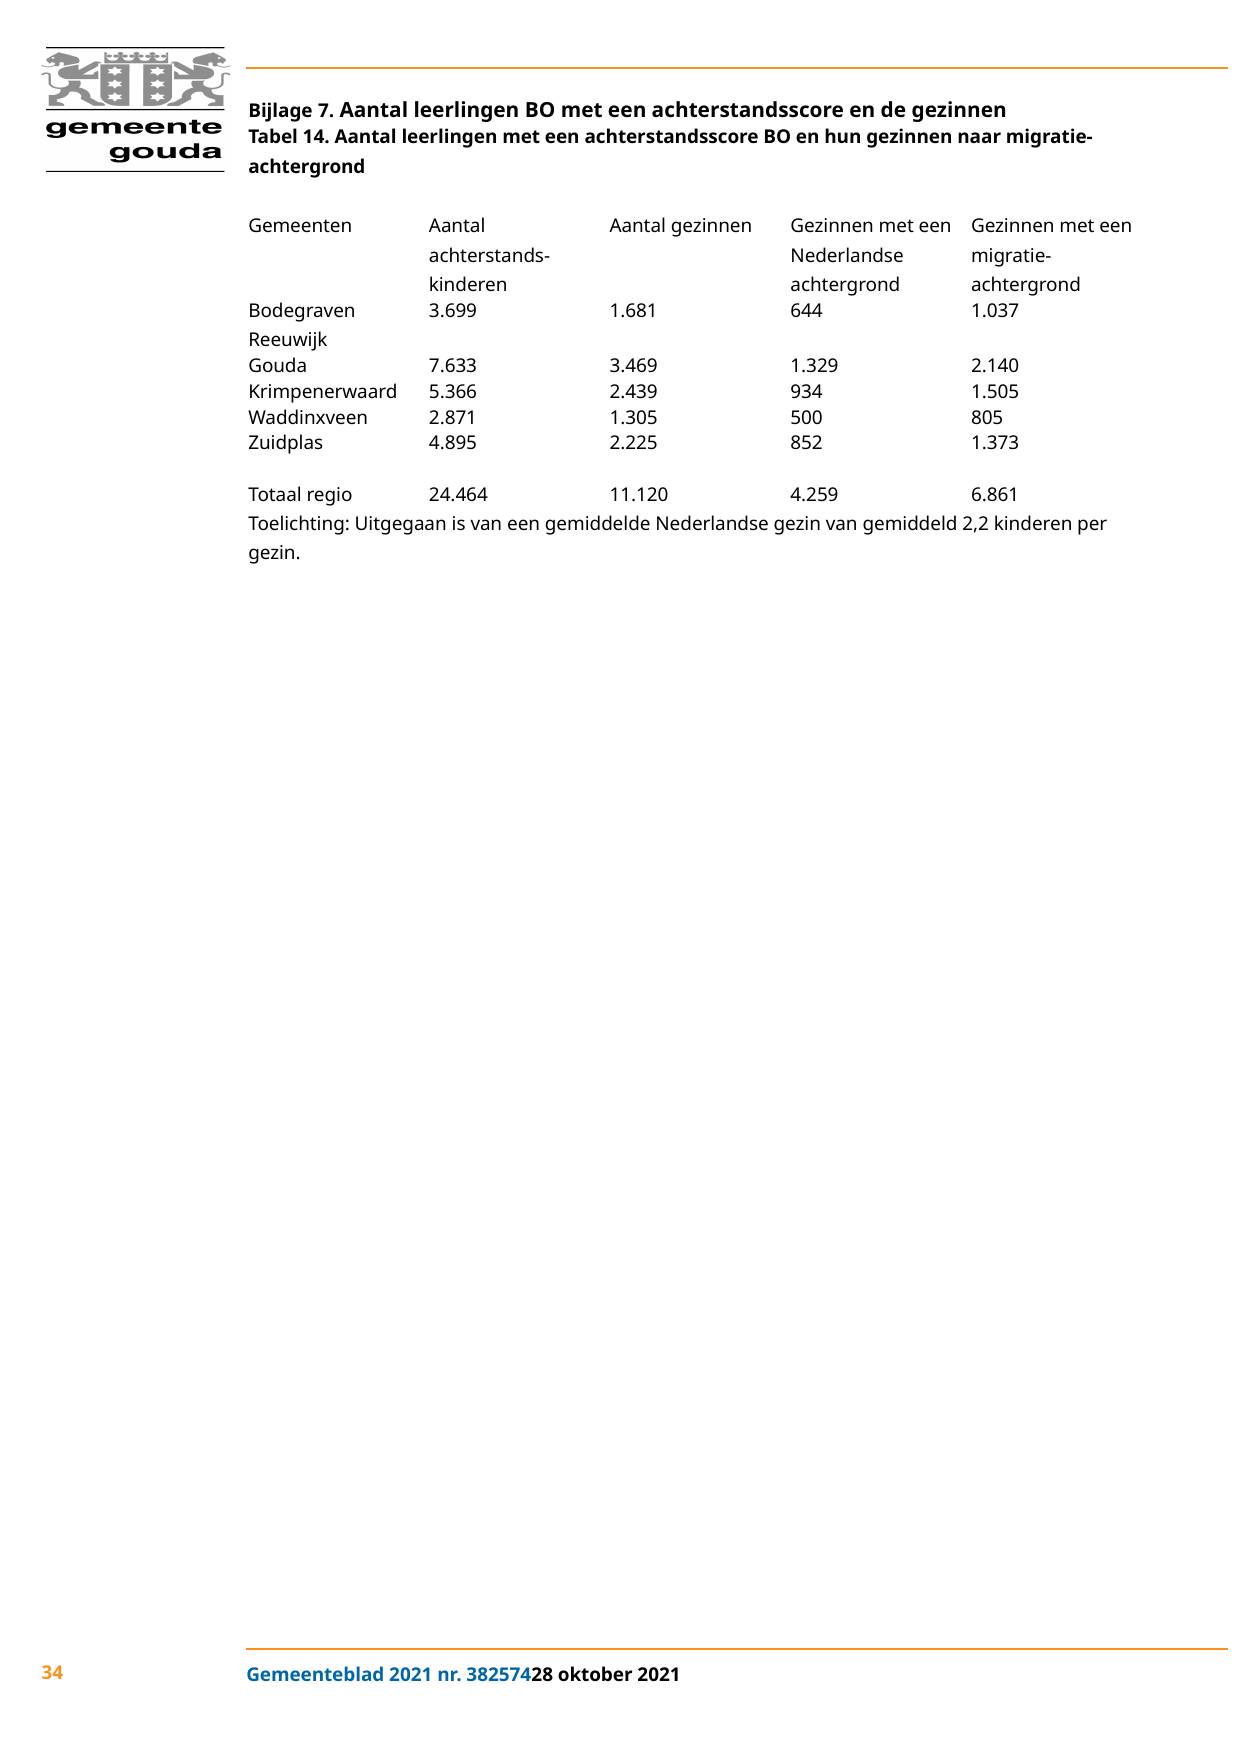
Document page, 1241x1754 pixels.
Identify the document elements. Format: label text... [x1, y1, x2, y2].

table_cell 852 [790, 430, 971, 455]
table_header Aantal achterstands- kinderen [429, 212, 609, 297]
text Toelichting: Uitgegaan is van een gemiddelde Nederlandse gezin van gemiddeld 2,2 kinderen per gezin. [248, 510, 1152, 565]
table_cell Waddinxveen [248, 404, 429, 429]
table_cell 1.681 [609, 297, 790, 352]
table_cell 1.305 [609, 404, 790, 429]
table_cell 3.699 [429, 297, 609, 352]
table_cell 4.259 [790, 481, 971, 507]
table_cell 2.439 [609, 378, 790, 404]
table_cell 4.895 [429, 430, 609, 455]
table_cell 11.120 [609, 481, 790, 507]
table_cell 2.225 [609, 430, 790, 455]
table_cell 1.373 [971, 430, 1152, 455]
table_header Gemeenten [248, 212, 429, 297]
table_cell Totaal regio [248, 481, 429, 507]
table_cell 2.140 [971, 353, 1152, 378]
table_cell 500 [790, 404, 971, 429]
picture [41, 47, 231, 172]
text Tabel 14. Aantal leerlingen met een achterstandsscore BO en hun gezinnen naar migratie-achtergrond [248, 123, 1152, 179]
table_header Aantal gezinnen [609, 212, 790, 297]
text Bijlage 7. Aantal leerlingen BO met een achterstandsscore en de gezinnen [248, 95, 1152, 123]
table_cell 7.633 [429, 353, 609, 378]
table_cell 2.871 [429, 404, 609, 429]
table_header Gezinnen met een Nederlandse achtergrond [790, 212, 971, 297]
table_cell 1.037 [971, 297, 1152, 352]
table_cell 1.505 [971, 378, 1152, 404]
table_cell Krimpenerwaard [248, 378, 429, 404]
table_cell Bodegraven Reeuwijk [248, 297, 429, 352]
table_cell [248, 455, 1152, 481]
table_cell 6.861 [971, 481, 1152, 507]
table_cell 805 [971, 404, 1152, 429]
table_header Gezinnen met een migratie-achtergrond [971, 212, 1152, 297]
table_cell Gouda [248, 353, 429, 378]
table_cell 24.464 [429, 481, 609, 507]
table_cell 1.329 [790, 353, 971, 378]
table_cell 644 [790, 297, 971, 352]
table_cell 5.366 [429, 378, 609, 404]
table_cell 3.469 [609, 353, 790, 378]
table_cell 934 [790, 378, 971, 404]
table_cell Zuidplas [248, 430, 429, 455]
